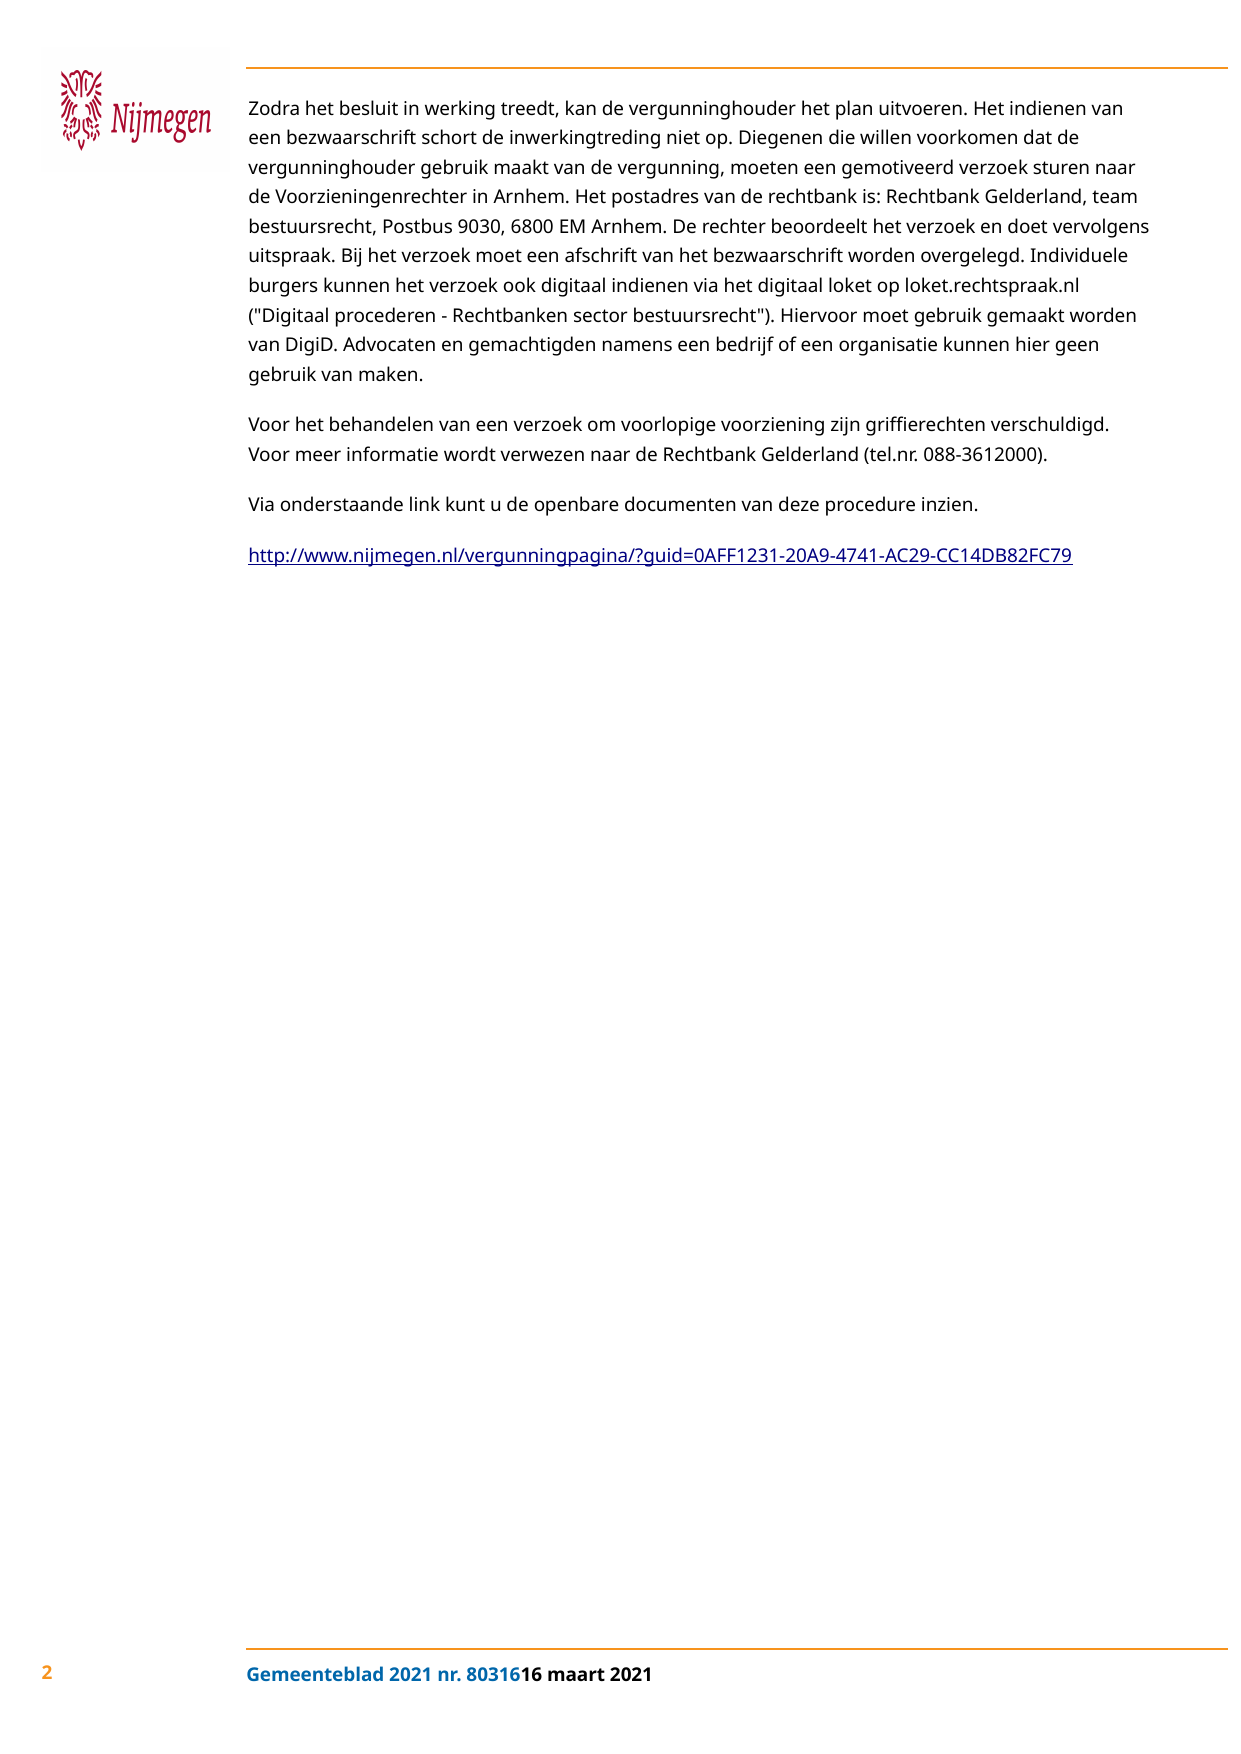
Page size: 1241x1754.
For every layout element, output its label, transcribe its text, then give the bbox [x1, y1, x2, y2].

picture [41, 47, 231, 172]
text Voor het behandelen van een verzoek om voorlopige voorziening zijn griffierechten verschuldigd. Voor meer informatie wordt verwezen naar de Rechtbank Gelderland (tel.nr. 088-3612000). [248, 411, 1152, 467]
text http://www.nijmegen.nl/vergunningpagina/?guid=0AFF1231-20A9-4741-AC29-CC14DB82FC79 [248, 542, 1152, 568]
text Via onderstaande link kunt u de openbare documenten van deze procedure inzien. [248, 491, 1152, 517]
text Zodra het besluit in werking treedt, kan de vergunninghouder het plan uitvoeren. Het indienen van een bezwaarschrift schort de inwerkingtreding niet op. Diegenen die willen voorkomen dat de vergunninghouder gebruik maakt van de vergunning, moeten een gemotiveerd verzoek sturen naar de Voorzieningenrechter in Arnhem. Het postadres van de rechtbank is: Rechtbank Gelderland, team bestuursrecht, Postbus 9030, 6800 EM Arnhem. De rechter beoordeelt het verzoek en doet vervolgens uitspraak. Bij het verzoek moet een afschrift van het bezwaarschrift worden overgelegd. Individuele burgers kunnen het verzoek ook digitaal indienen via het digitaal loket op loket.rechtspraak.nl ("Digitaal procederen - Rechtbanken sector bestuursrecht"). Hiervoor moet gebruik gemaakt worden van DigiD. Advocaten en gemachtigden namens een bedrijf of een organisatie kunnen hier geen gebruik van maken. [248, 95, 1152, 387]
